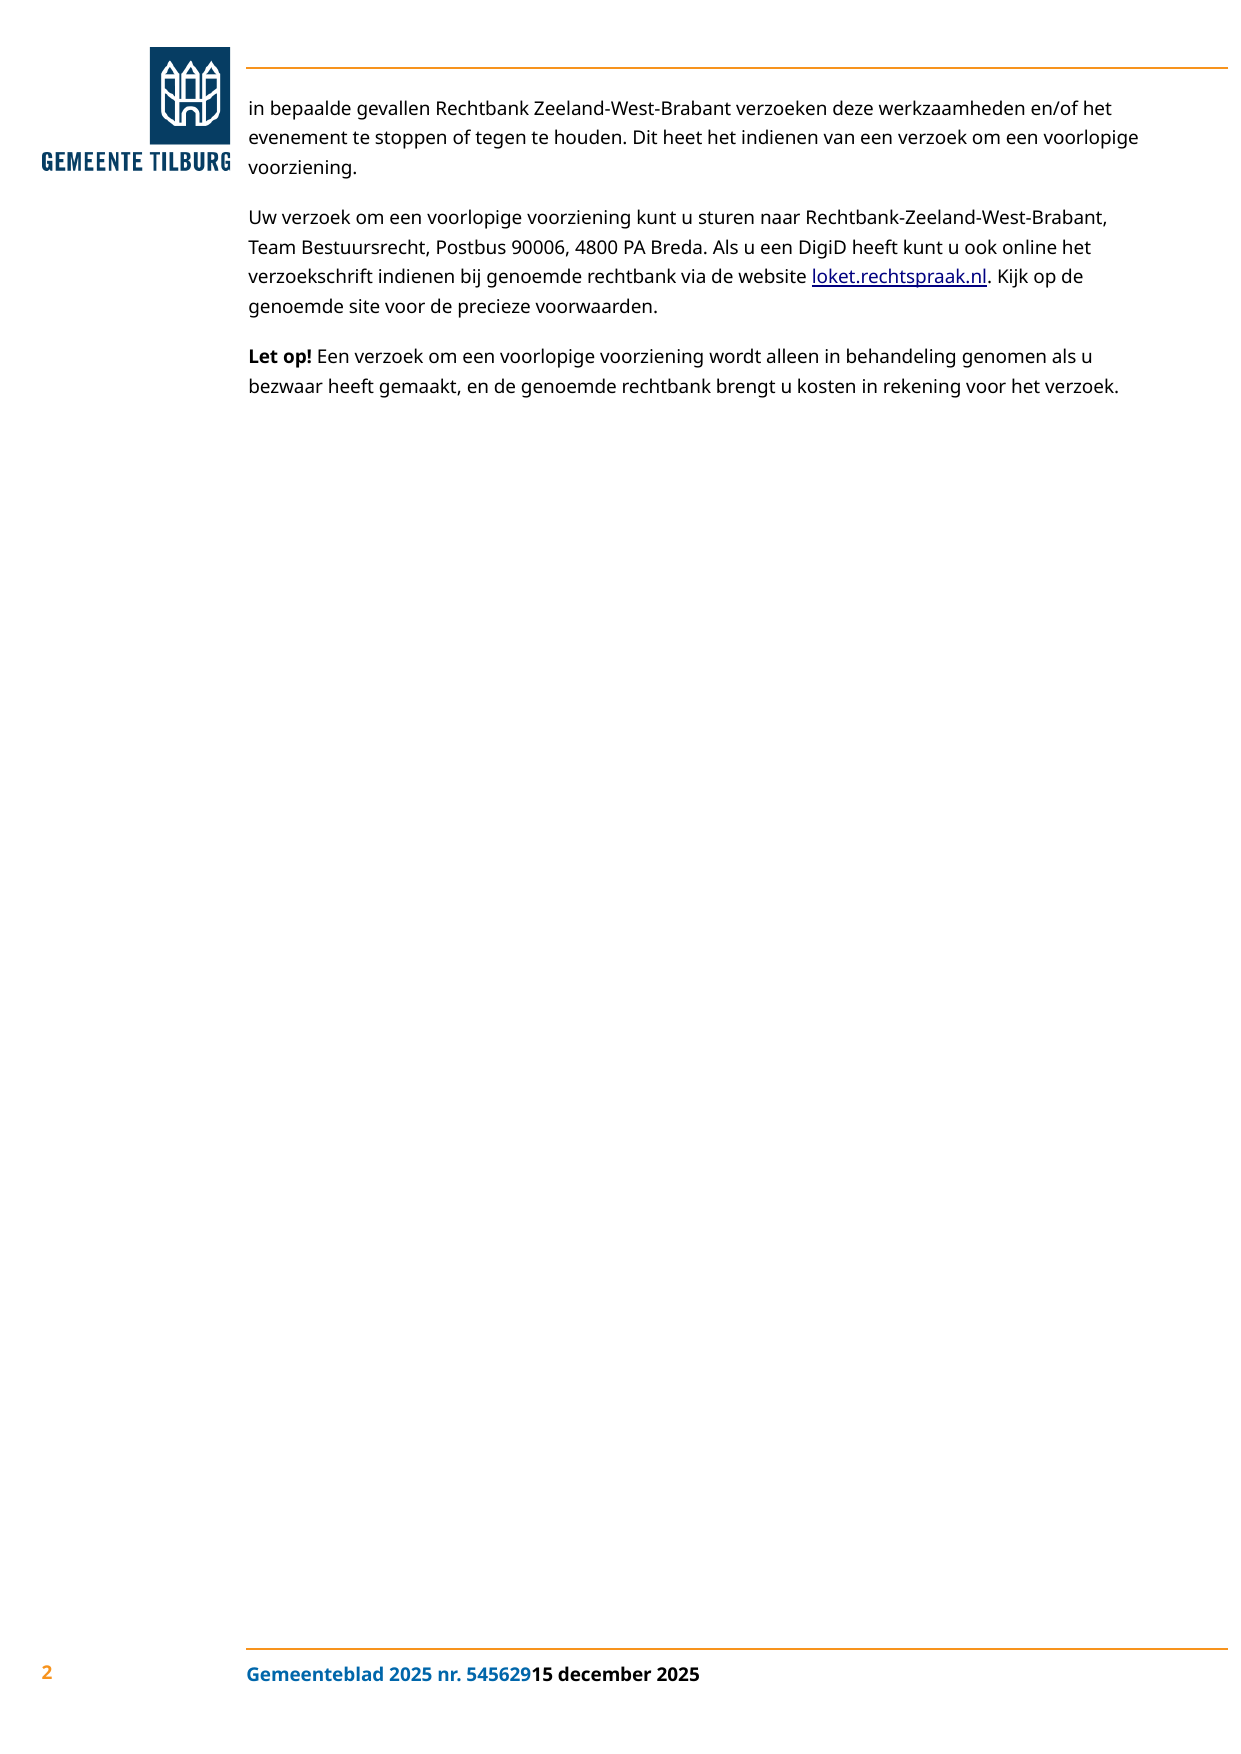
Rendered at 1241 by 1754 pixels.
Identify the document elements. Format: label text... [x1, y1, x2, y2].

text in bepaalde gevallen Rechtbank Zeeland-West-Brabant verzoeken deze werkzaamheden en/of het evenement te stoppen of tegen te houden. Dit heet het indienen van een verzoek om een voorlopige voorziening. [248, 95, 1152, 180]
text Uw verzoek om een voorlopige voorziening kunt u sturen naar Rechtbank-Zeeland-West-Brabant, Team Bestuursrecht, Postbus 90006, 4800 PA Breda. Als u een DigiD heeft kunt u ook online het verzoekschrift indienen bij genoemde rechtbank via de website loket.rechtspraak.nl. Kijk op de genoemde site voor de precieze voorwaarden. [248, 204, 1152, 319]
picture [41, 47, 231, 172]
text Let op! Een verzoek om een voorlopige voorziening wordt alleen in behandeling genomen als u bezwaar heeft gemaakt, en de genoemde rechtbank brengt u kosten in rekening voor het verzoek. [248, 343, 1152, 399]
